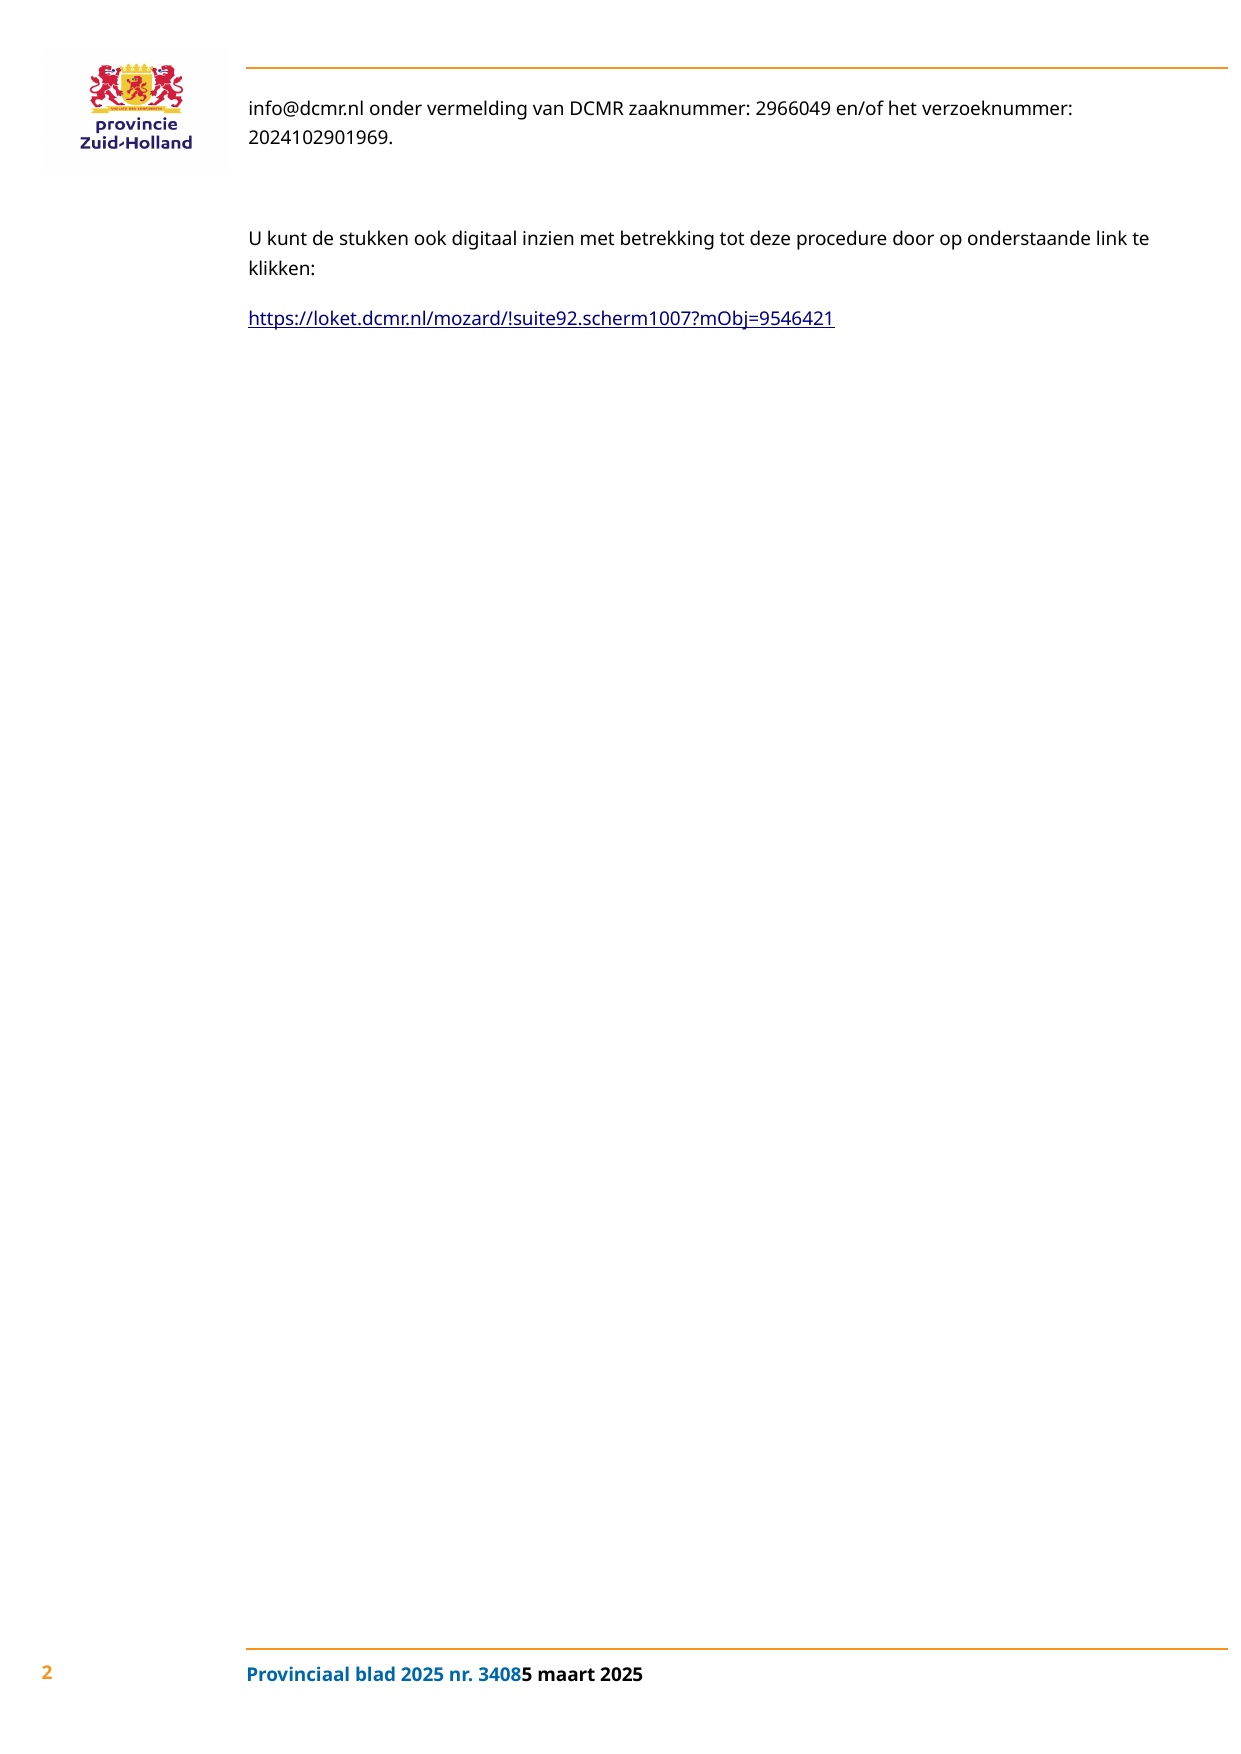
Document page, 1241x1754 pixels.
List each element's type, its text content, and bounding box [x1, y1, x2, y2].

text info@dcmr.nl onder vermelding van DCMR zaaknummer: 2966049 en/of het verzoeknummer: 2024102901969. [248, 95, 1152, 150]
text U kunt de stukken ook digitaal inzien met betrekking tot deze procedure door op onderstaande link te klikken: [248, 225, 1152, 281]
picture [41, 47, 231, 172]
text https://loket.dcmr.nl/mozard/!suite92.scherm1007?mObj=9546421 [248, 305, 1152, 331]
